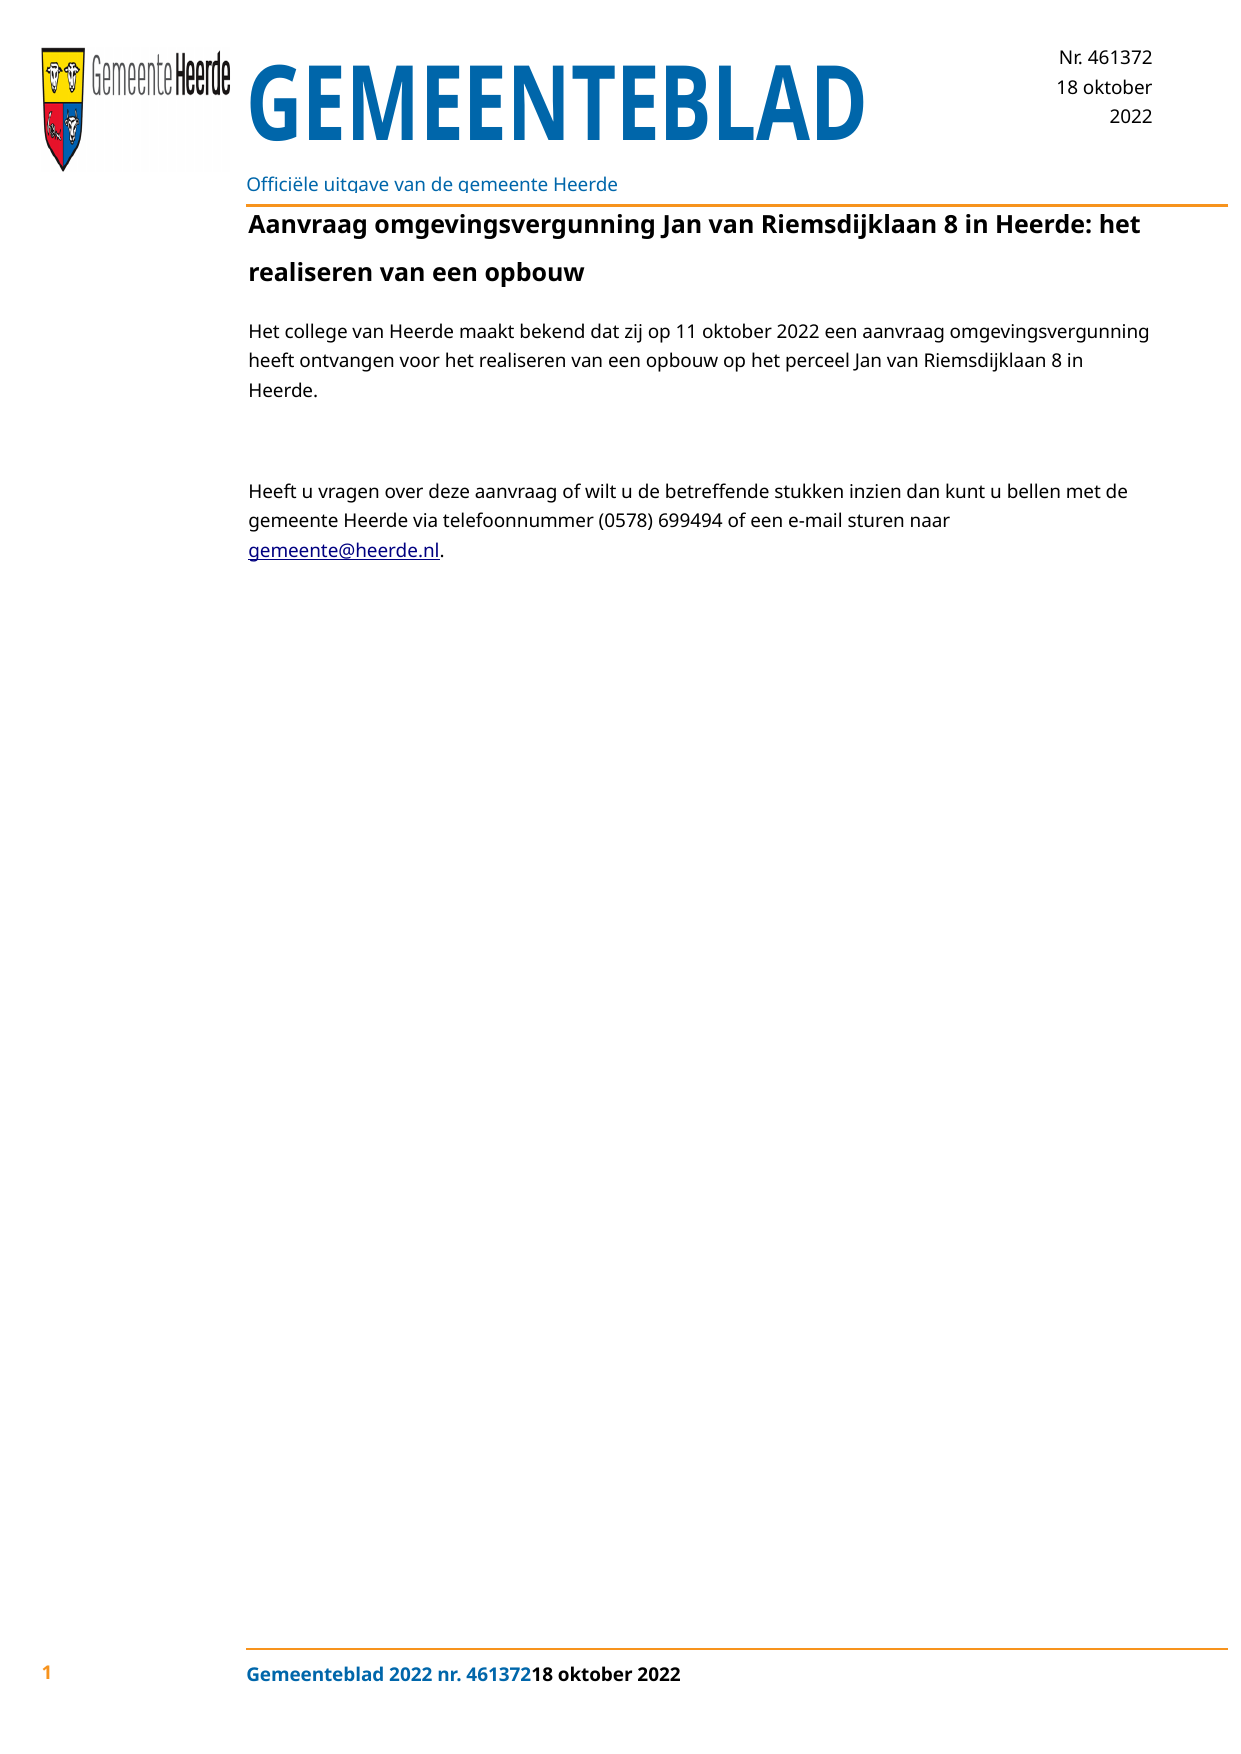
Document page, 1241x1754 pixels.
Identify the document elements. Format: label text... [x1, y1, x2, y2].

text Aanvraag omgevingsvergunning Jan van Riemsdijklaan 8 in Heerde: het realiseren van een opbouw [248, 207, 1152, 288]
text Het college van Heerde maakt bekend dat zij op 11 oktober 2022 een aanvraag omgevingsvergunning heeft ontvangen voor het realiseren van een opbouw op het perceel Jan van Riemsdijklaan 8 in Heerde. [248, 318, 1152, 403]
text Heeft u vragen over deze aanvraag of wilt u de betreffende stukken inzien dan kunt u bellen met de gemeente Heerde via telefoonnummer (0578) 699494 of een e-mail sturen naar gemeente@heerde.nl. [248, 478, 1152, 563]
picture [41, 47, 231, 172]
